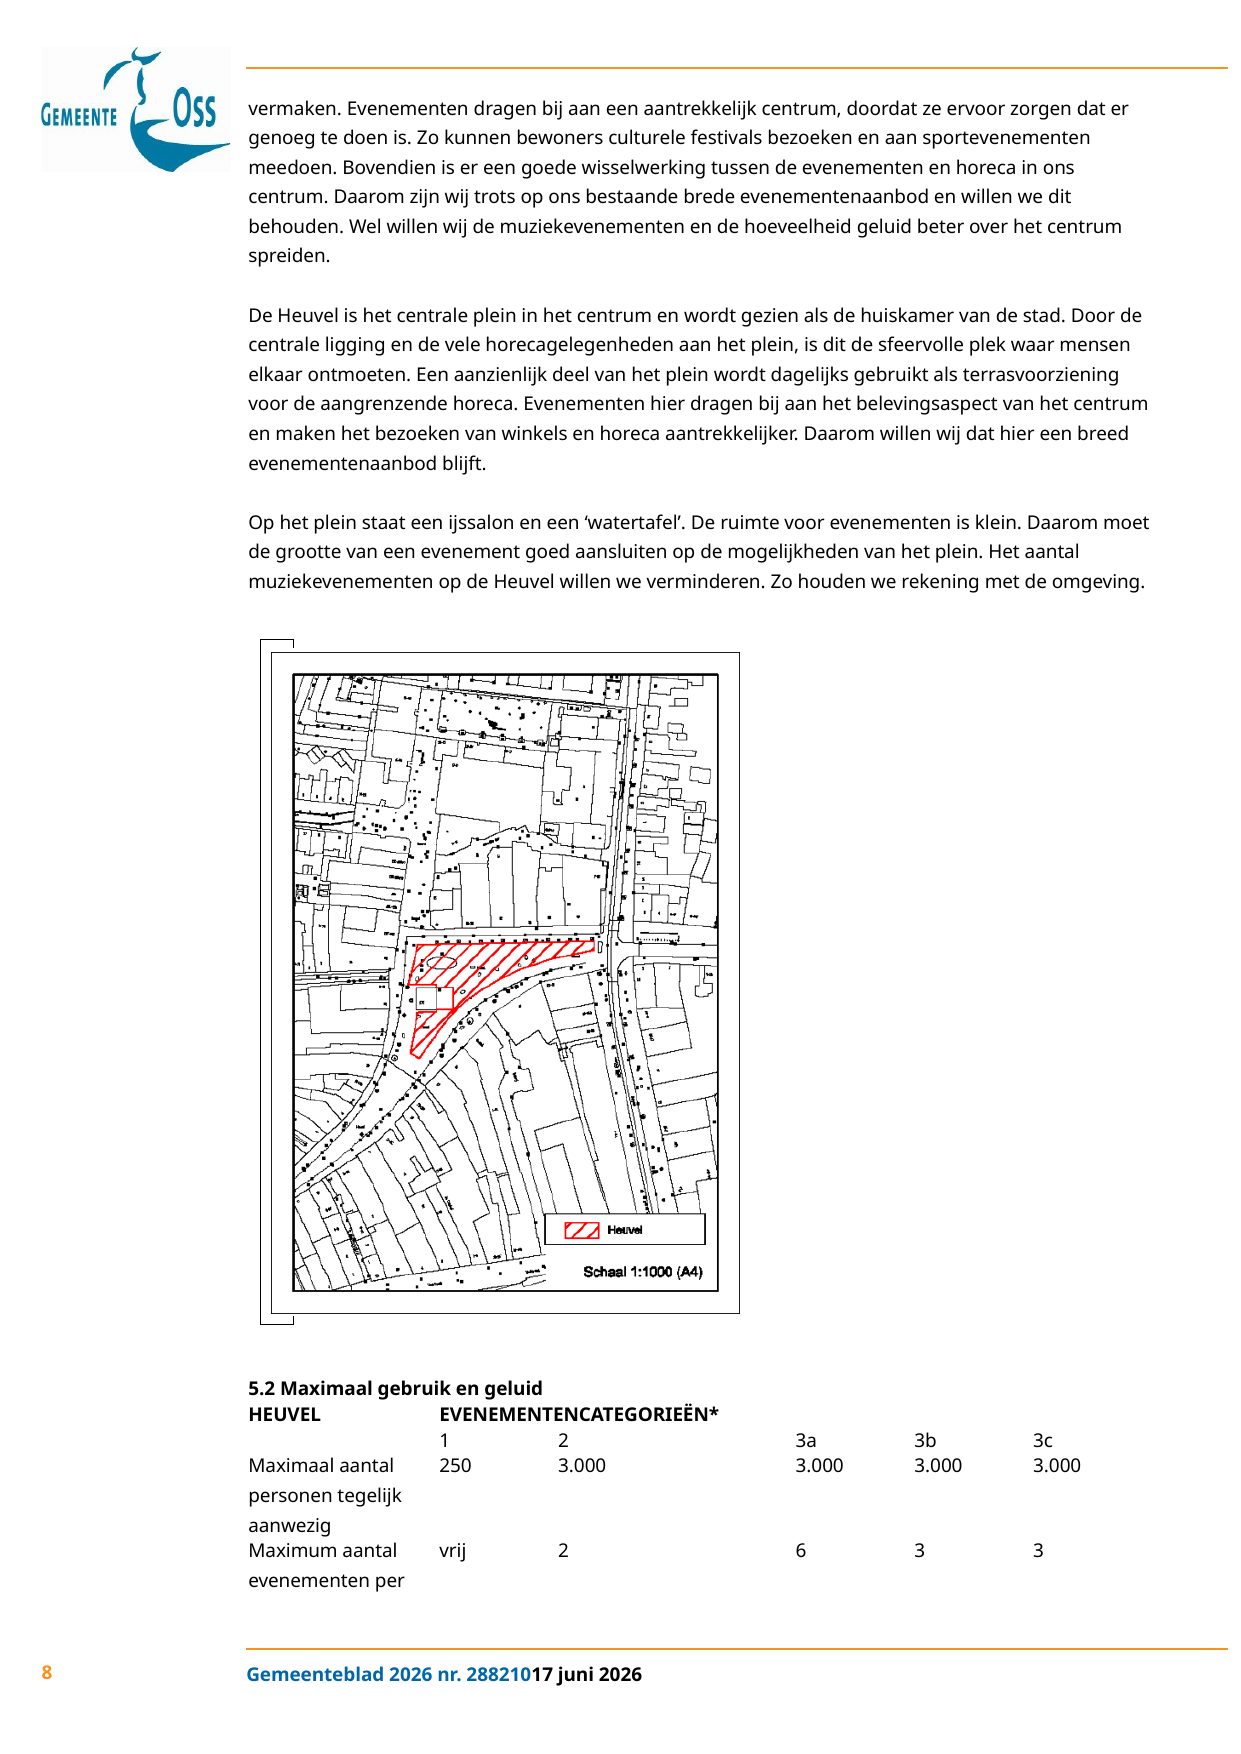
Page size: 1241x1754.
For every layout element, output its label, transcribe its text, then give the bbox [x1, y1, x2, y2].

table_cell 3.000 [914, 1453, 1033, 1537]
table_cell 250 [439, 1453, 558, 1537]
table_cell 3.000 [1033, 1453, 1152, 1537]
picture [268, 648, 742, 1316]
table_cell 1 [439, 1427, 558, 1453]
table_cell Maximaal aantal personen tegelijk aanwezig [248, 1453, 439, 1537]
table_cell 3.000 [795, 1453, 914, 1537]
text 5.2 Maximaal gebruik en geluid [248, 1375, 1152, 1401]
table_cell 3a [795, 1427, 914, 1453]
table_cell 6 [795, 1538, 914, 1593]
text vermaken. Evenementen dragen bij aan een aantrekkelijk centrum, doordat ze ervoor zorgen dat er genoeg te doen is. Zo kunnen bewoners culturele festivals bezoeken en aan sportevenementen meedoen. Bovendien is er een goede wisselwerking tussen de evenementen en horeca in ons centrum. Daarom zijn wij trots op ons bestaande brede evenementenaanbod en willen we dit behouden. Wel willen wij de muziekevenementen en de hoeveelheid geluid beter over het centrum spreiden. [248, 95, 1152, 268]
table_cell 3.000 [558, 1453, 795, 1537]
table_header HEUVEL [248, 1401, 439, 1427]
text De Heuvel is het centrale plein in het centrum en wordt gezien als de huiskamer van de stad. Door de centrale ligging en de vele horecagelegenheden aan het plein, is dit de sfeervolle plek waar mensen elkaar ontmoeten. Een aanzienlijk deel van het plein wordt dagelijks gebruikt als terrasvoorziening voor de aangrenzende horeca. Evenementen hier dragen bij aan het belevingsaspect van het centrum en maken het bezoeken van winkels en horeca aantrekkelijker. Daarom willen wij dat hier een breed evenementenaanbod blijft. [248, 302, 1152, 476]
table_cell 3 [914, 1538, 1033, 1593]
table_cell 3c [1033, 1427, 1152, 1453]
table_cell Maximum aantal evenementen per [248, 1538, 439, 1593]
table_cell 3 [1033, 1538, 1152, 1593]
table_header EVENEMENTENCATEGORIEËN* [439, 1401, 1152, 1427]
table_cell 2 [558, 1427, 795, 1453]
table_cell 3b [914, 1427, 1033, 1453]
picture [41, 47, 231, 172]
table_cell 2 [558, 1538, 795, 1593]
table_cell vrij [439, 1538, 558, 1593]
table_cell [248, 1427, 439, 1453]
text Op het plein staat een ijssalon en een ‘watertafel’. De ruimte voor evenementen is klein. Daarom moet de grootte van een evenement goed aansluiten op de mogelijkheden van het plein. Het aantal muziekevenementen op de Heuvel willen we verminderen. Zo houden we rekening met de omgeving. [248, 509, 1152, 594]
